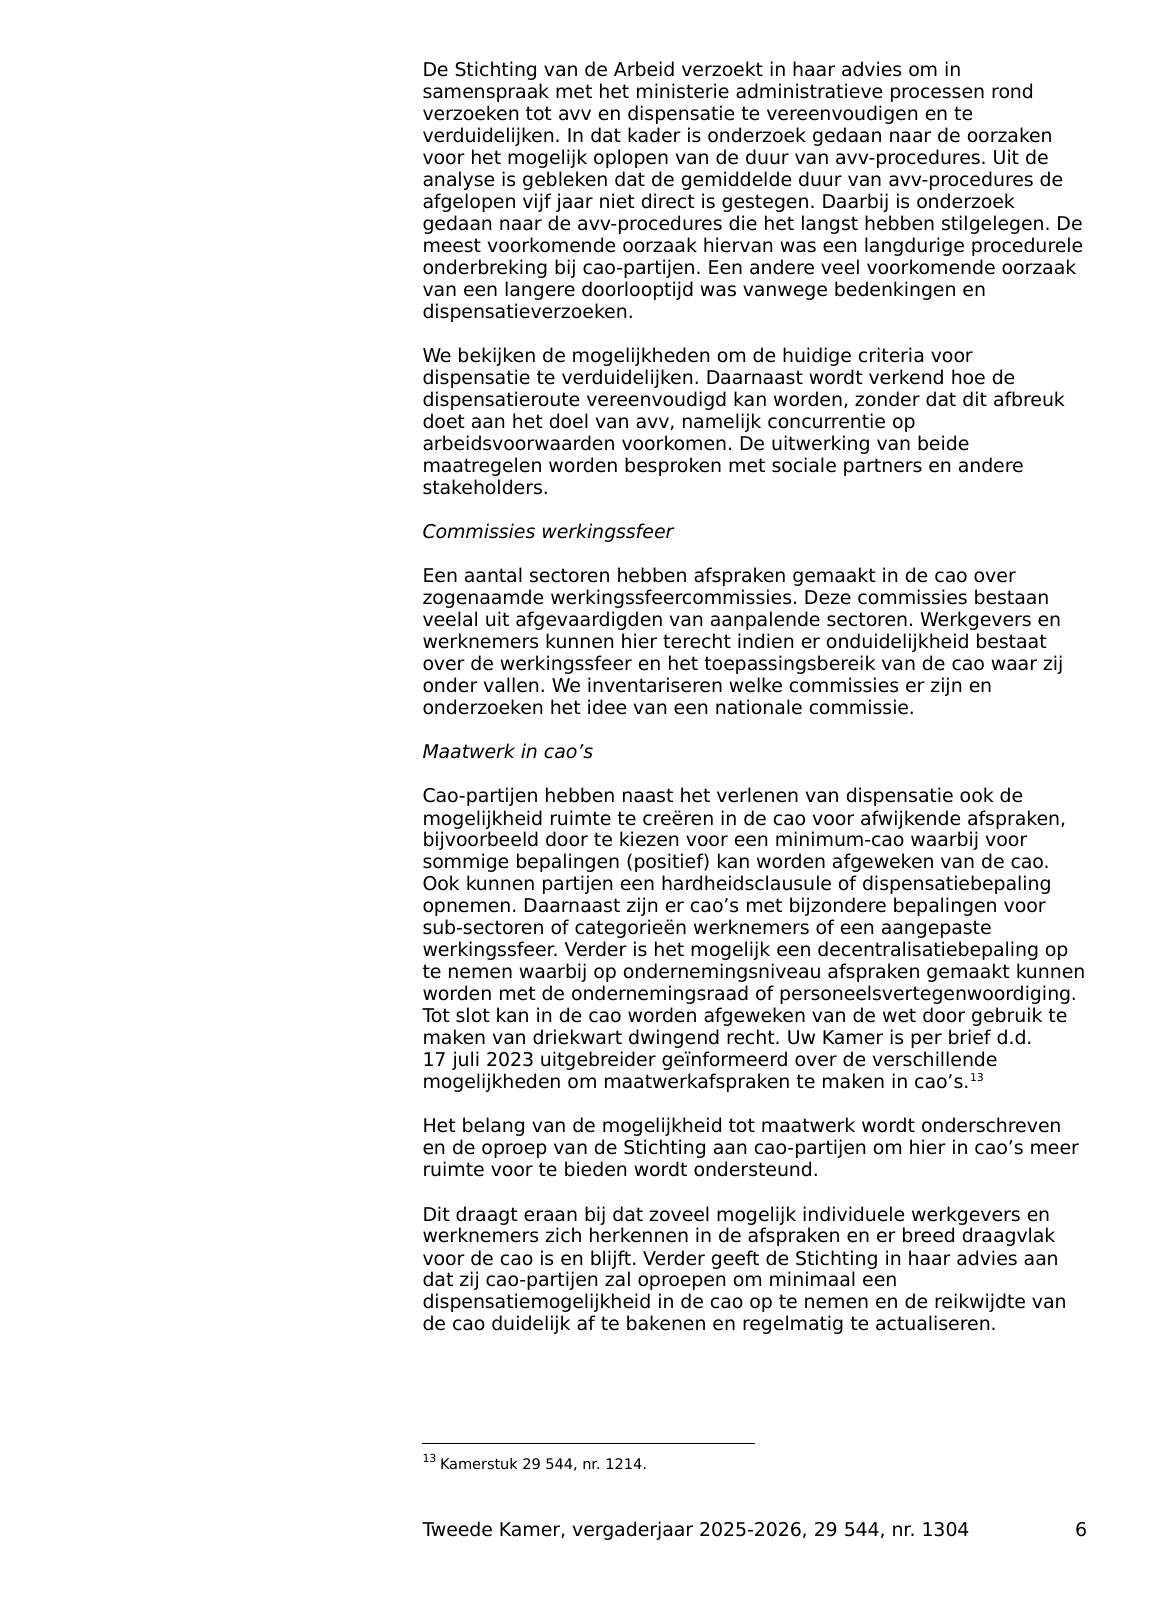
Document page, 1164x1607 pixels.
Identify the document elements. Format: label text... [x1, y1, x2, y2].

text Dit draagt eraan bij dat zoveel mogelijk individuele werkgevers en werknemers zich herkennen in de afspraken en er breed draagvlak voor de cao is en blijft. Verder geeft de Stichting in haar advies aan dat zij cao-partijen zal oproepen om minimaal een dispensatiemogelijkheid in de cao op te nemen en de reikwijdte van de cao duidelijk af te bakenen en regelmatig te actualiseren. [422, 1203, 1087, 1335]
text Kamerstuk 29 544, nr. 1214. [422, 1452, 1087, 1474]
text Een aantal sectoren hebben afspraken gemaakt in de cao over zogenaamde werkingssfeercommissies. Deze commissies bestaan veelal uit afgevaardigden van aanpalende sectoren. Werkgevers en werknemers kunnen hier terecht indien er onduidelijkheid bestaat over de werkingssfeer en het toepassingsbereik van de cao waar zij onder vallen. We inventariseren welke commissies er zijn en onderzoeken het idee van een nationale commissie. [422, 565, 1087, 719]
text Cao-partijen hebben naast het verlenen van dispensatie ook de mogelijkheid ruimte te creëren in de cao voor afwijkende afspraken, bijvoorbeeld door te kiezen voor een minimum-cao waarbij voor sommige bepalingen (positief) kan worden afgeweken van de cao. Ook kunnen partijen een hardheidsclausule of dispensatiebepaling opnemen. Daarnaast zijn er cao’s met bijzondere bepalingen voor sub-sectoren of categorieën werknemers of een aangepaste werkingssfeer. Verder is het mogelijk een decentralisatiebepaling op te nemen waarbij op ondernemingsniveau afspraken gemaakt kunnen worden met de ondernemingsraad of personeelsvertegenwoordiging. Tot slot kan in de cao worden afgeweken van de wet door gebruik te maken van driekwart dwingend recht. Uw Kamer is per brief d.d. 17 juli 2023 uitgebreider geïnformeerd over de verschillende mogelijkheden om maatwerkafspraken te maken in cao’s. [422, 785, 1087, 1093]
text We bekijken de mogelijkheden om de huidige criteria voor dispensatie te verduidelijken. Daarnaast wordt verkend hoe de dispensatieroute vereenvoudigd kan worden, zonder dat dit afbreuk doet aan het doel van avv, namelijk concurrentie op arbeidsvoorwaarden voorkomen. De uitwerking van beide maatregelen worden besproken met sociale partners en andere stakeholders. [422, 345, 1087, 499]
subtitle Commissies werkingssfeer [422, 521, 1087, 543]
text Het belang van de mogelijkheid tot maatwerk wordt onderschreven en de oproep van de Stichting aan cao-partijen om hier in cao’s meer ruimte voor te bieden wordt ondersteund. [422, 1115, 1087, 1181]
subtitle Maatwerk in cao’s [422, 741, 1087, 763]
text De Stichting van de Arbeid verzoekt in haar advies om in samenspraak met het ministerie administratieve processen rond verzoeken tot avv en dispensatie te vereenvoudigen en te verduidelijken. In dat kader is onderzoek gedaan naar de oorzaken voor het mogelijk oplopen van de duur van avv-procedures. Uit de analyse is gebleken dat de gemiddelde duur van avv-procedures de afgelopen vijf jaar niet direct is gestegen. Daarbij is onderzoek gedaan naar de avv-procedures die het langst hebben stilgelegen. De meest voorkomende oorzaak hiervan was een langdurige procedurele onderbreking bij cao-partijen. Een andere veel voorkomende oorzaak van een langere doorlooptijd was vanwege bedenkingen en dispensatieverzoeken. [422, 59, 1087, 323]
